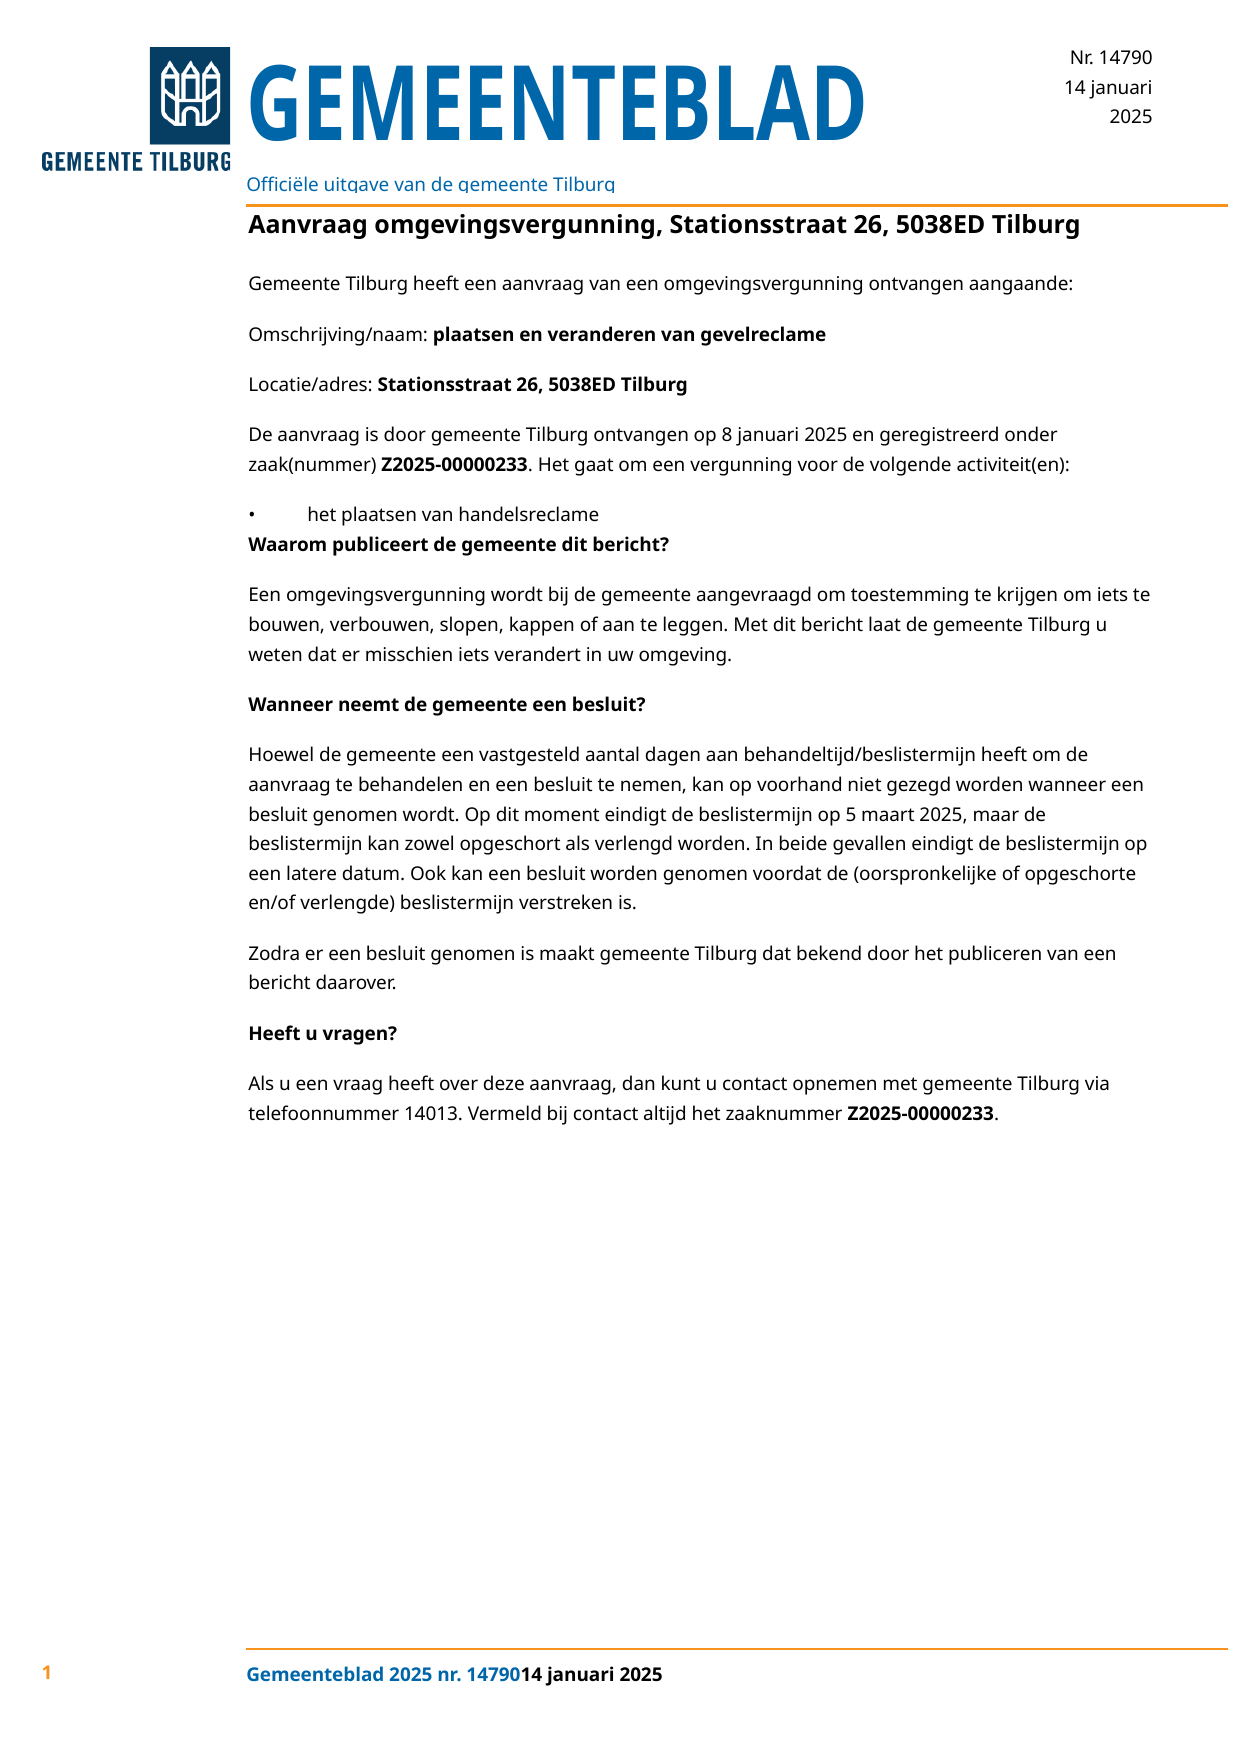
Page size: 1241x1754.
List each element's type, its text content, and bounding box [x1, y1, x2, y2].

text Wanneer neemt de gemeente een besluit? [248, 691, 1152, 717]
text Omschrijving/naam: plaatsen en veranderen van gevelreclame [248, 321, 1152, 346]
text Locatie/adres: Stationsstraat 26, 5038ED Tilburg [248, 371, 1152, 397]
text Heeft u vragen? [248, 1020, 1152, 1046]
text Een omgevingsvergunning wordt bij de gemeente aangevraagd om toestemming te krijgen om iets te bouwen, verbouwen, slopen, kappen of aan te leggen. Met dit bericht laat de gemeente Tilburg u weten dat er misschien iets verandert in uw omgeving. [248, 582, 1152, 666]
list het plaatsen van handelsreclame [248, 502, 1152, 527]
text Zodra er een besluit genomen is maakt gemeente Tilburg dat bekend door het publiceren van een bericht daarover. [248, 940, 1152, 995]
text Aanvraag omgevingsvergunning, Stationsstraat 26, 5038ED Tilburg [248, 207, 1152, 241]
text Gemeente Tilburg heeft een aanvraag van een omgevingsvergunning ontvangen aangaande: [248, 270, 1152, 296]
text Hoewel de gemeente een vastgesteld aantal dagen aan behandeltijd/beslistermijn heeft om de aanvraag te behandelen en een besluit te nemen, kan op voorhand niet gezegd worden wanneer een besluit genomen wordt. Op dit moment eindigt de beslistermijn op 5 maart 2025, maar de beslistermijn kan zowel opgeschort als verlengd worden. In beide gevallen eindigt de beslistermijn op een latere datum. Ook kan een besluit worden genomen voordat de (oorspronkelijke of opgeschorte en/of verlengde) beslistermijn verstreken is. [248, 742, 1152, 915]
text De aanvraag is door gemeente Tilburg ontvangen op 8 januari 2025 en geregistreerd onder zaak(nummer) Z2025-00000233. Het gaat om een vergunning voor de volgende activiteit(en): [248, 422, 1152, 477]
text Waarom publiceert de gemeente dit bericht? [248, 531, 1152, 557]
text Als u een vraag heeft over deze aanvraag, dan kunt u contact opnemen met gemeente Tilburg via telefoonnummer 14013. Vermeld bij contact altijd het zaaknummer Z2025-00000233. [248, 1070, 1152, 1126]
picture [41, 47, 231, 172]
